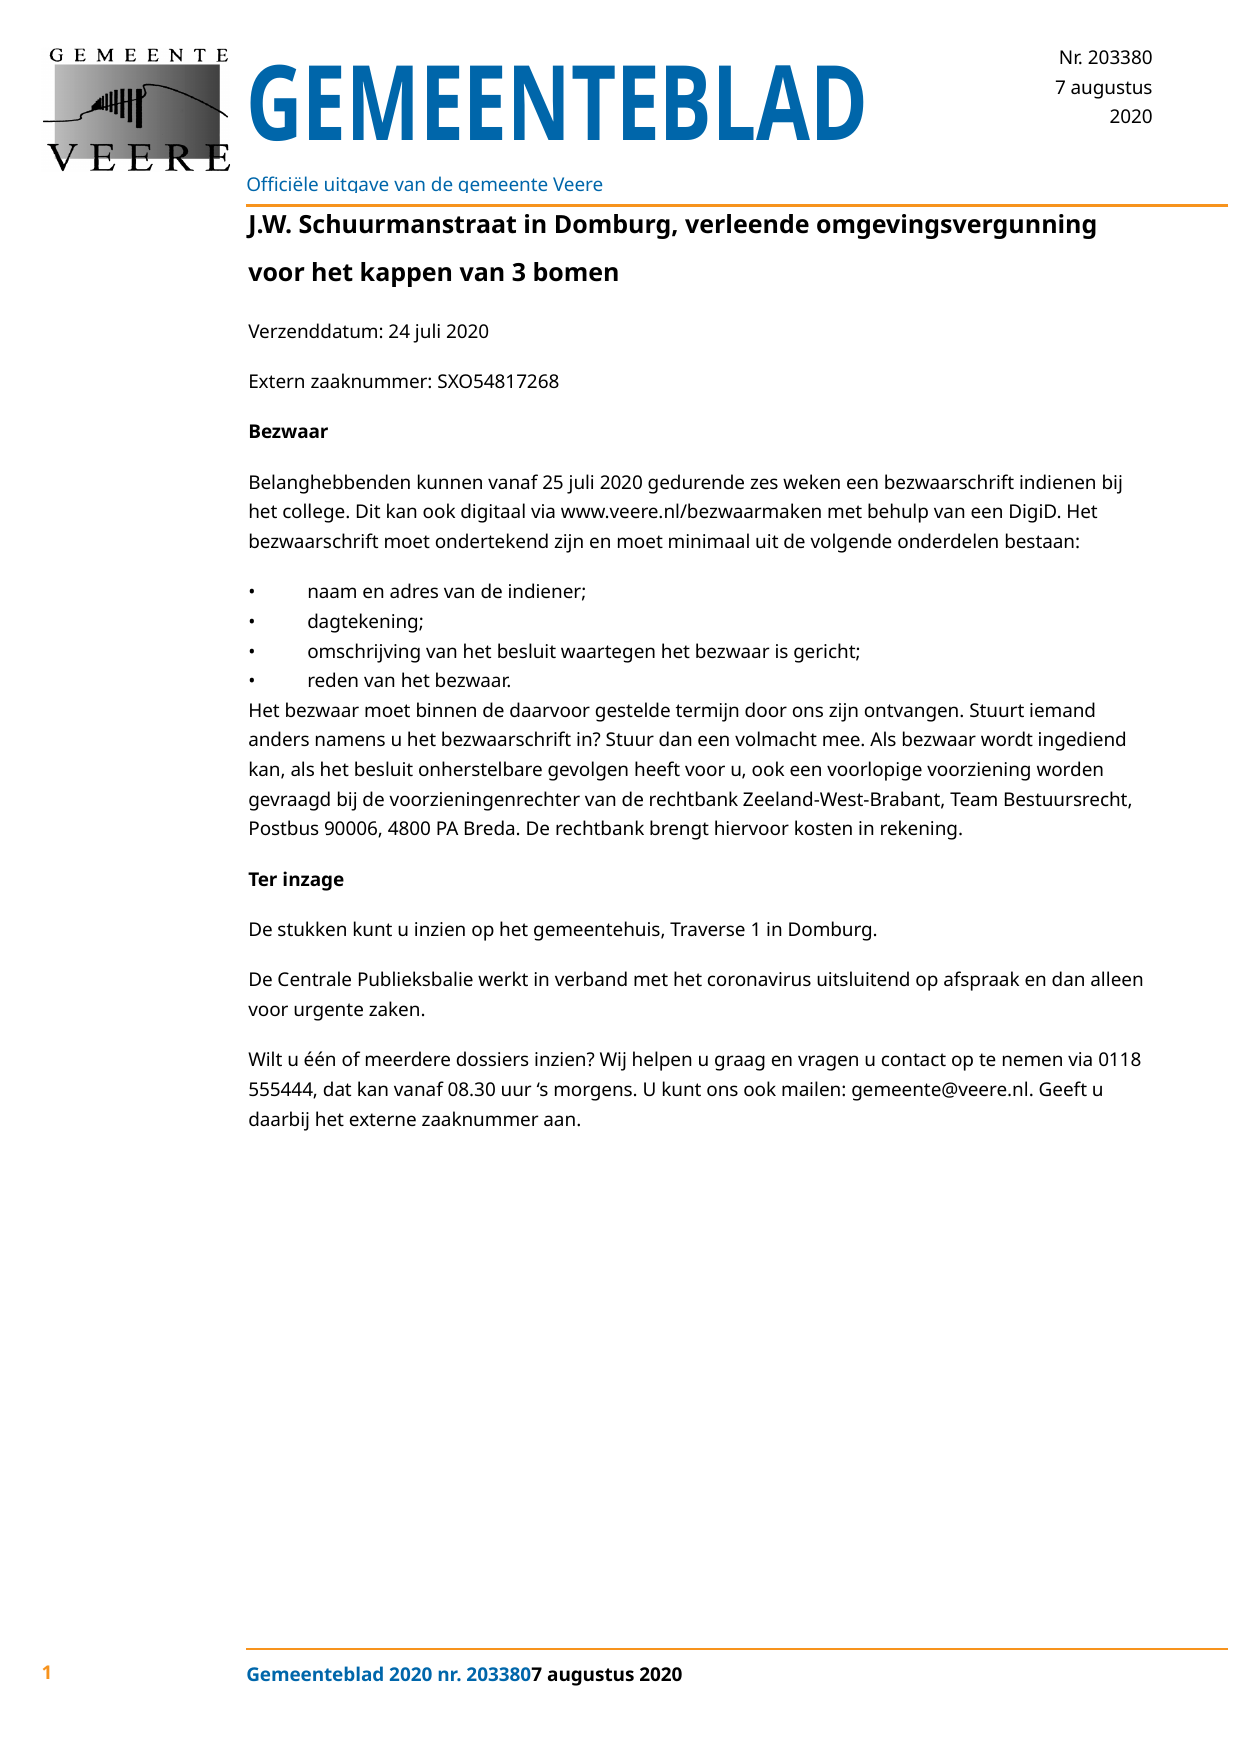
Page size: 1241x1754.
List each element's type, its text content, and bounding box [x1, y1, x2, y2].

text Wilt u één of meerdere dossiers inzien? Wij helpen u graag en vragen u contact op te nemen via 0118 555444, dat kan vanaf 08.30 uur ‘s morgens. U kunt ons ook mailen: gemeente@veere.nl. Geeft u daarbij het externe zaaknummer aan. [248, 1047, 1152, 1132]
text De Centrale Publieksbalie werkt in verband met het coronavirus uitsluitend op afspraak en dan alleen voor urgente zaken. [248, 967, 1152, 1022]
text Ter inzage [248, 866, 1152, 892]
text Extern zaaknummer: SXO54817268 [248, 368, 1152, 394]
list naam en adres van de indiener; [248, 579, 1152, 604]
picture [41, 47, 231, 172]
text De stukken kunt u inzien op het gemeentehuis, Traverse 1 in Domburg. [248, 916, 1152, 942]
text J.W. Schuurmanstraat in Domburg, verleende omgevingsvergunning voor het kappen van 3 bomen [248, 207, 1152, 288]
text Belanghebbenden kunnen vanaf 25 juli 2020 gedurende zes weken een bezwaarschrift indienen bij het college. Dit kan ook digitaal via www.veere.nl/bezwaarmaken met behulp van een DigiD. Het bezwaarschrift moet ondertekend zijn en moet minimaal uit de volgende onderdelen bestaan: [248, 469, 1152, 554]
list reden van het bezwaar. [248, 667, 1152, 693]
list omschrijving van het besluit waartegen het bezwaar is gericht; [248, 638, 1152, 664]
text Verzenddatum: 24 juli 2020 [248, 318, 1152, 344]
list dagtekening; [248, 608, 1152, 634]
text Bezwaar [248, 419, 1152, 444]
text Het bezwaar moet binnen de daarvoor gestelde termijn door ons zijn ontvangen. Stuurt iemand anders namens u het bezwaarschrift in? Stuur dan een volmacht mee. Als bezwaar wordt ingediend kan, als het besluit onherstelbare gevolgen heeft voor u, ook een voorlopige voorziening worden gevraagd bij de voorzieningenrechter van de rechtbank Zeeland-West-Brabant, Team Bestuursrecht, Postbus 90006, 4800 PA Breda. De rechtbank brengt hiervoor kosten in rekening. [248, 697, 1152, 841]
